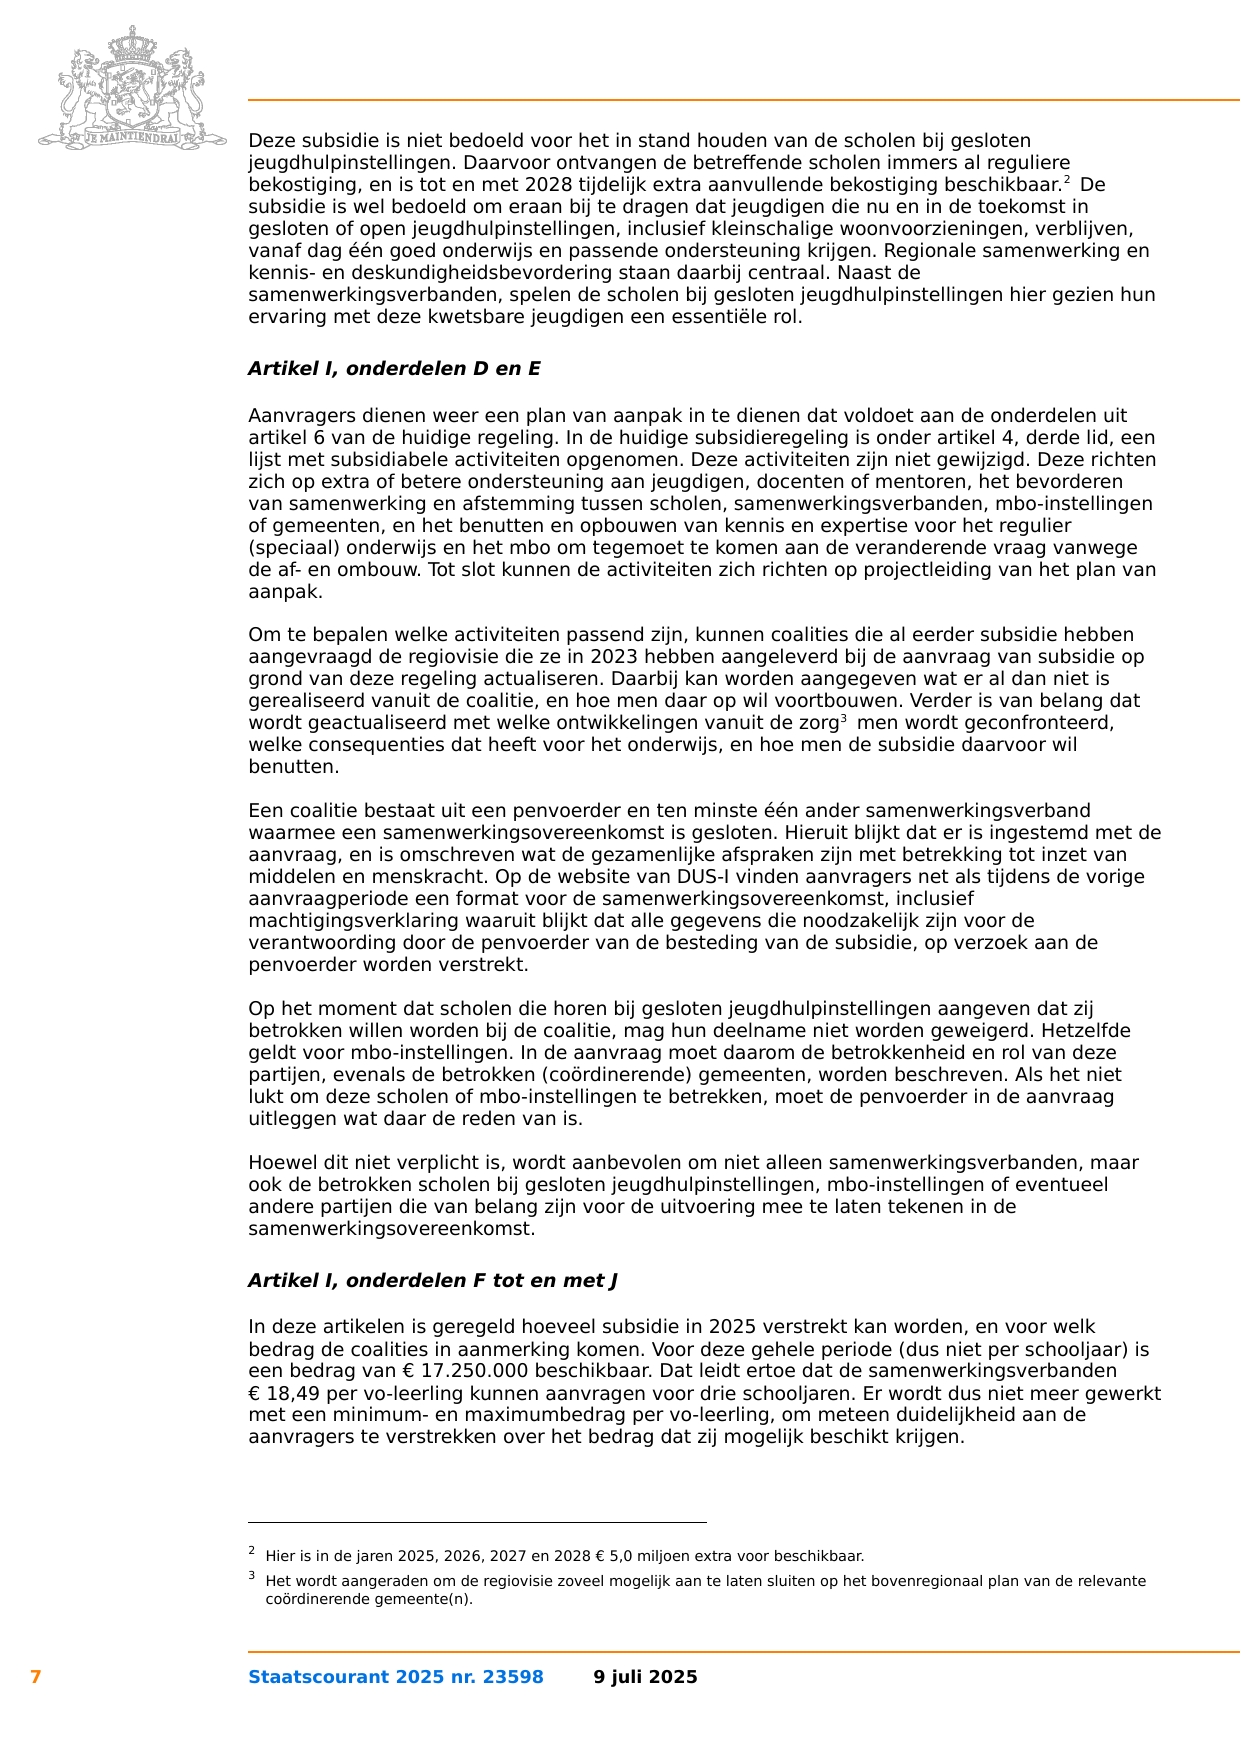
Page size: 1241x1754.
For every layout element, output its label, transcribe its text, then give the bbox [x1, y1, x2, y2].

text Hoewel dit niet verplicht is, wordt aanbevolen om niet alleen samenwerkingsverbanden, maar ook de betrokken scholen bij gesloten jeugdhulpinstellingen, mbo-instellingen of eventueel andere partijen die van belang zijn voor de uitvoering mee te laten tekenen in de samenwerkingsovereenkomst. [248, 1152, 1163, 1239]
text Om te bepalen welke activiteiten passend zijn, kunnen coalities die al eerder subsidie hebben aangevraagd de regiovisie die ze in 2023 hebben aangeleverd bij de aanvraag van subsidie op grond van deze regeling actualiseren. Daarbij kan worden aangegeven wat er al dan niet is gerealiseerd vanuit de coalitie, en hoe men daar op wil voortbouwen. Verder is van belang dat wordt geactualiseerd met welke ontwikkelingen vanuit de zorg men wordt geconfronteerd, welke consequenties dat heeft voor het onderwijs, en hoe men de subsidie daarvoor wil benutten. [248, 624, 1163, 778]
text Op het moment dat scholen die horen bij gesloten jeugdhulpinstellingen aangeven dat zij betrokken willen worden bij de coalitie, mag hun deelname niet worden geweigerd. Hetzelfde geldt voor mbo-instellingen. In de aanvraag moet daarom de betrokkenheid en rol van deze partijen, evenals de betrokken (coördinerende) gemeenten, worden beschreven. Als het niet lukt om deze scholen of mbo-instellingen te betrekken, moet de penvoerder in de aanvraag uitleggen wat daar de reden van is. [248, 998, 1163, 1130]
subtitle Artikel I, onderdelen D en E [248, 358, 1163, 380]
text Het wordt aangeraden om de regiovisie zoveel mogelijk aan te laten sluiten op het bovenregionaal plan van de relevante coördinerende gemeente(n). [248, 1569, 1163, 1608]
subtitle Artikel I, onderdelen F tot en met J [248, 1269, 1163, 1291]
text Hier is in de jaren 2025, 2026, 2027 en 2028 € 5,0 miljoen extra voor beschikbaar. [248, 1544, 1163, 1566]
text Deze subsidie is niet bedoeld voor het in stand houden van de scholen bij gesloten jeugdhulpinstellingen. Daarvoor ontvangen de betreffende scholen immers al reguliere bekostiging, en is tot en met 2028 tijdelijk extra aanvullende bekostiging beschikbaar. De subsidie is wel bedoeld om eraan bij te dragen dat jeugdigen die nu en in de toekomst in gesloten of open jeugdhulpinstellingen, inclusief kleinschalige woonvoorzieningen, verblijven, vanaf dag één goed onderwijs en passende ondersteuning krijgen. Regionale samenwerking en kennis- en deskundigheidsbevordering staan daarbij centraal. Naast de samenwerkingsverbanden, spelen de scholen bij gesloten jeugdhulpinstellingen hier gezien hun ervaring met deze kwetsbare jeugdigen een essentiële rol. [248, 130, 1163, 328]
picture [38, 25, 227, 150]
text Een coalitie bestaat uit een penvoerder en ten minste één ander samenwerkingsverband waarmee een samenwerkingsovereenkomst is gesloten. Hieruit blijkt dat er is ingestemd met de aanvraag, en is omschreven wat de gezamenlijke afspraken zijn met betrekking tot inzet van middelen en menskracht. Op de website van DUS-I vinden aanvragers net als tijdens de vorige aanvraagperiode een format voor de samenwerkingsovereenkomst, inclusief machtigingsverklaring waaruit blijkt dat alle gegevens die noodzakelijk zijn voor de verantwoording door de penvoerder van de besteding van de subsidie, op verzoek aan de penvoerder worden verstrekt. [248, 800, 1163, 976]
text In deze artikelen is geregeld hoeveel subsidie in 2025 verstrekt kan worden, en voor welk bedrag de coalities in aanmerking komen. Voor deze gehele periode (dus niet per schooljaar) is een bedrag van € 17.250.000 beschikbaar. Dat leidt ertoe dat de samenwerkingsverbanden € 18,49 per vo-leerling kunnen aanvragen voor drie schooljaren. Er wordt dus niet meer gewerkt met een minimum- en maximumbedrag per vo-leerling, om meteen duidelijkheid aan de aanvragers te verstrekken over het bedrag dat zij mogelijk beschikt krijgen. [248, 1316, 1163, 1448]
text Aanvragers dienen weer een plan van aanpak in te dienen dat voldoet aan de onderdelen uit artikel 6 van de huidige regeling. In de huidige subsidieregeling is onder artikel 4, derde lid, een lijst met subsidiabele activiteiten opgenomen. Deze activiteiten zijn niet gewijzigd. Deze richten zich op extra of betere ondersteuning aan jeugdigen, docenten of mentoren, het bevorderen van samenwerking en afstemming tussen scholen, samenwerkingsverbanden, mbo-instellingen of gemeenten, en het benutten en opbouwen van kennis en expertise voor het regulier (speciaal) onderwijs en het mbo om tegemoet te komen aan de veranderende vraag vanwege de af- en ombouw. Tot slot kunnen de activiteiten zich richten op projectleiding van het plan van aanpak. [248, 405, 1163, 602]
